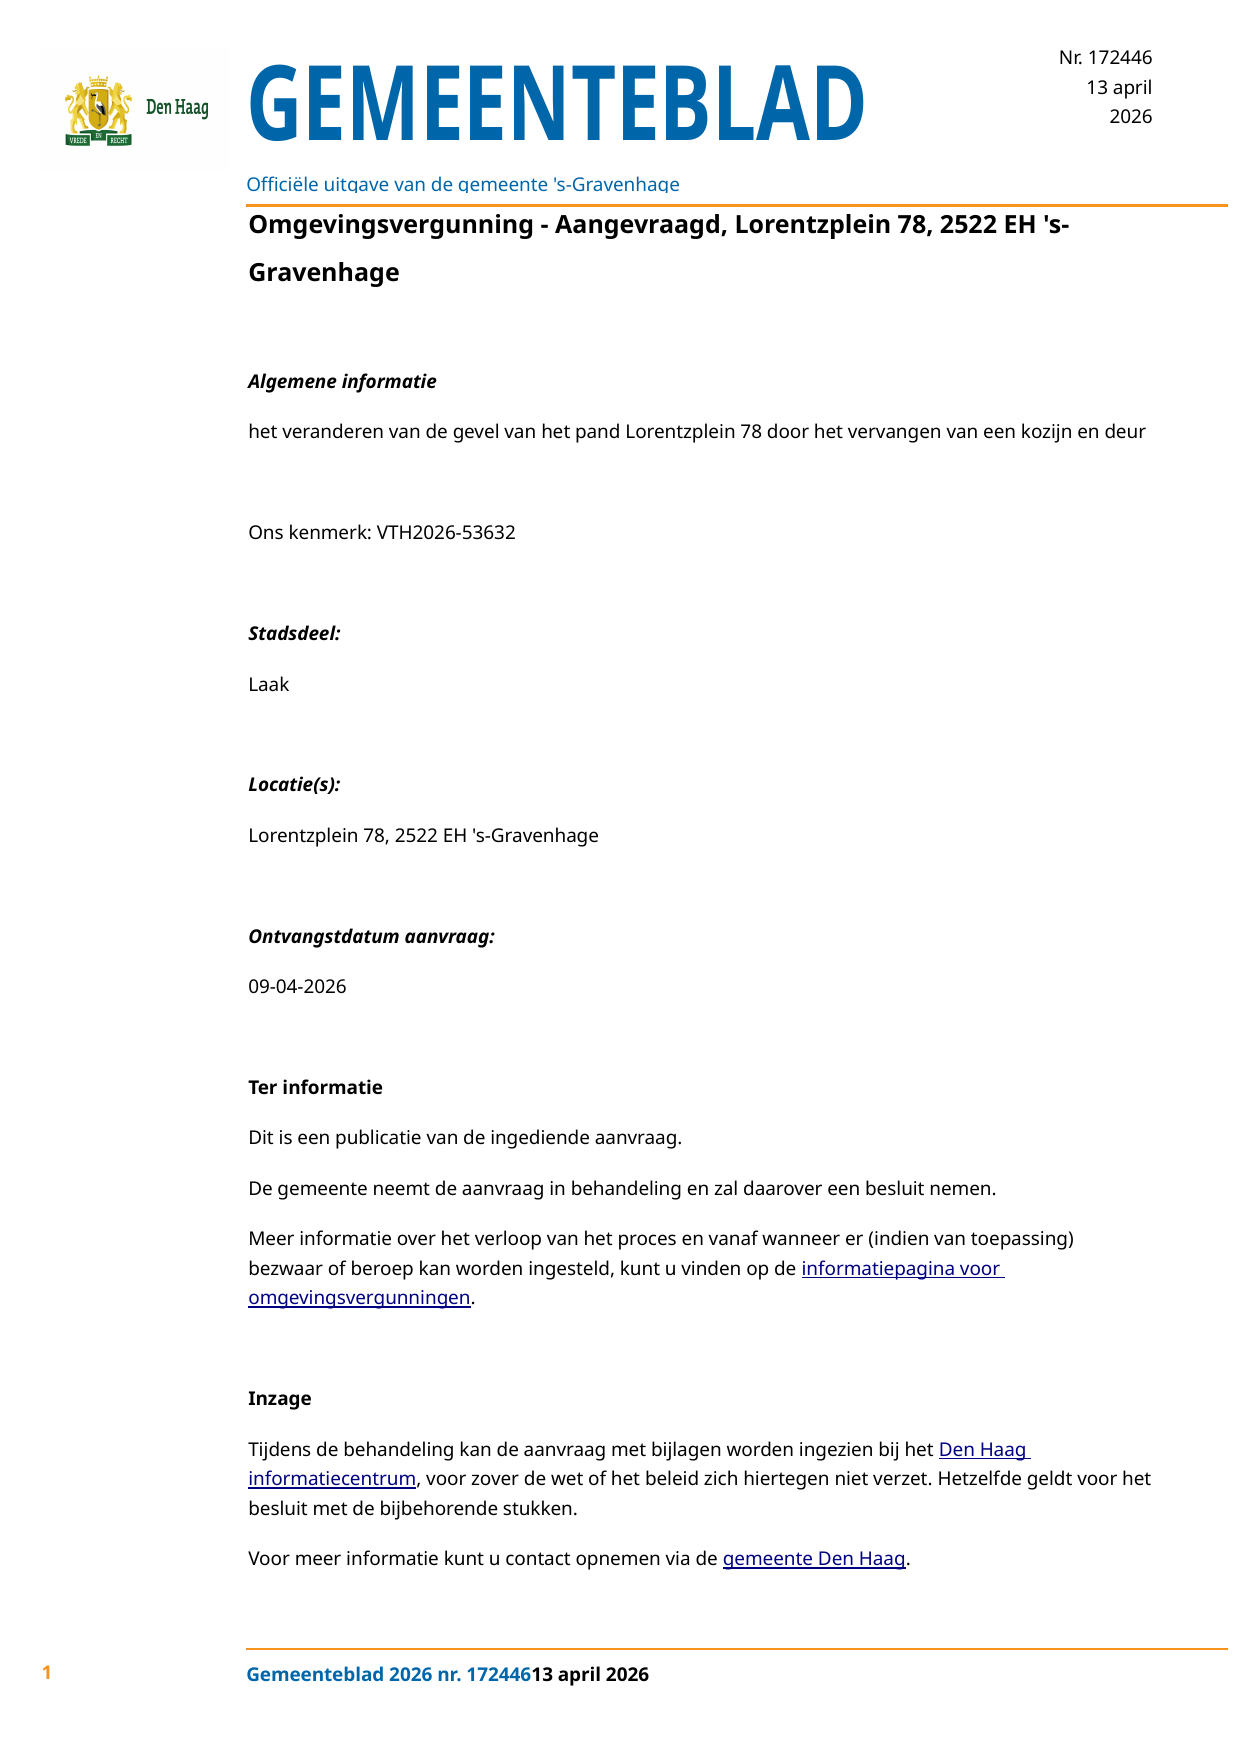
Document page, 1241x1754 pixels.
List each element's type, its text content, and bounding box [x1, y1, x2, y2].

text Inzage [248, 1385, 1152, 1411]
text Ontvangstdatum aanvraag: [248, 923, 1152, 949]
text Meer informatie over het verloop van het proces en vanaf wanneer er (indien van toepassing) bezwaar of beroep kan worden ingesteld, kunt u vinden op de informatiepagina voor omgevingsvergunningen. [248, 1225, 1152, 1310]
text Voor meer informatie kunt u contact opnemen via de gemeente Den Haag. [248, 1545, 1152, 1571]
text Stadsdeel: [248, 620, 1152, 646]
text Algemene informatie [248, 368, 1152, 394]
text 09-04-2026 [248, 973, 1152, 999]
picture [41, 47, 231, 172]
text Ter informatie [248, 1074, 1152, 1100]
text Dit is een publicatie van de ingediende aanvraag. [248, 1124, 1152, 1150]
text Laak [248, 671, 1152, 697]
text De gemeente neemt de aanvraag in behandeling en zal daarover een besluit nemen. [248, 1175, 1152, 1201]
text Omgevingsvergunning - Aangevraagd, Lorentzplein 78, 2522 EH 's-Gravenhage [248, 207, 1152, 288]
text Ons kenmerk: VTH2026-53632 [248, 519, 1152, 545]
text Locatie(s): [248, 772, 1152, 797]
text Lorentzplein 78, 2522 EH 's-Gravenhage [248, 822, 1152, 848]
text Tijdens de behandeling kan de aanvraag met bijlagen worden ingezien bij het Den Haag informatiecentrum, voor zover de wet of het beleid zich hiertegen niet verzet. Hetzelfde geldt voor het besluit met de bijbehorende stukken. [248, 1436, 1152, 1521]
text het veranderen van de gevel van het pand Lorentzplein 78 door het vervangen van een kozijn en deur [248, 419, 1152, 444]
